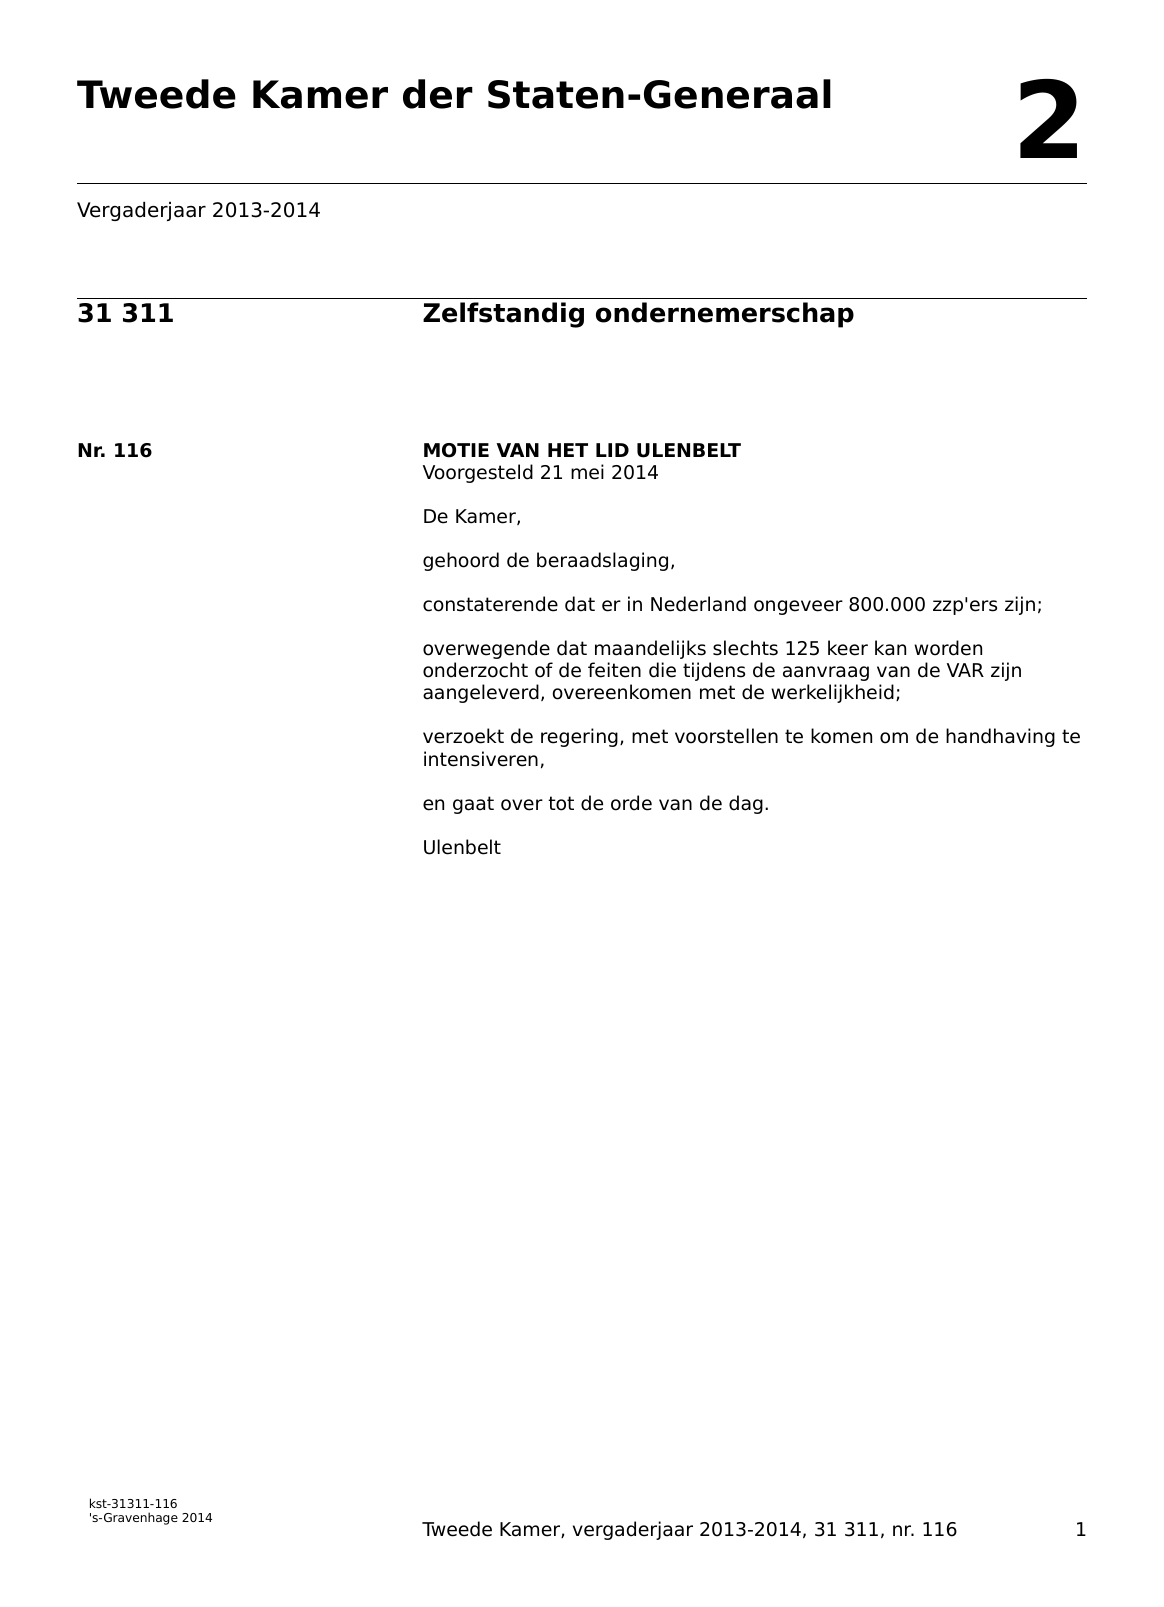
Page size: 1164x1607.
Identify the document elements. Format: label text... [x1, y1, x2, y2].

subtitle Nr. 116 MOTIE VAN HET LID ULENBELT [77, 440, 1087, 462]
text kst-31311-116 [88, 1497, 323, 1511]
text en gaat over tot de orde van de dag. [422, 793, 1087, 814]
text gehoord de beraadslaging, [422, 550, 1087, 572]
table_header 2 [886, 59, 1087, 183]
text Voorgesteld 21 mei 2014 [422, 462, 1087, 484]
text 's-Gravenhage 2014 [88, 1511, 323, 1525]
table_cell Vergaderjaar 2013-2014 [77, 184, 1087, 298]
text De Kamer, [422, 506, 1087, 528]
text constaterende dat er in Nederland ongeveer 800.000 zzp'ers zijn; [422, 594, 1087, 616]
text verzoekt de regering, met voorstellen te komen om de handhaving te intensiveren, [422, 726, 1087, 770]
table_header Tweede Kamer der Staten-Generaal [77, 59, 886, 183]
text overwegende dat maandelijks slechts 125 keer kan worden onderzocht of de feiten die tijdens de aanvraag van de VAR zijn aangeleverd, overeenkomen met de werkelijkheid; [422, 638, 1087, 704]
subtitle 31 311 Zelfstandig ondernemerschap [77, 299, 1087, 329]
text Ulenbelt [422, 837, 1087, 859]
